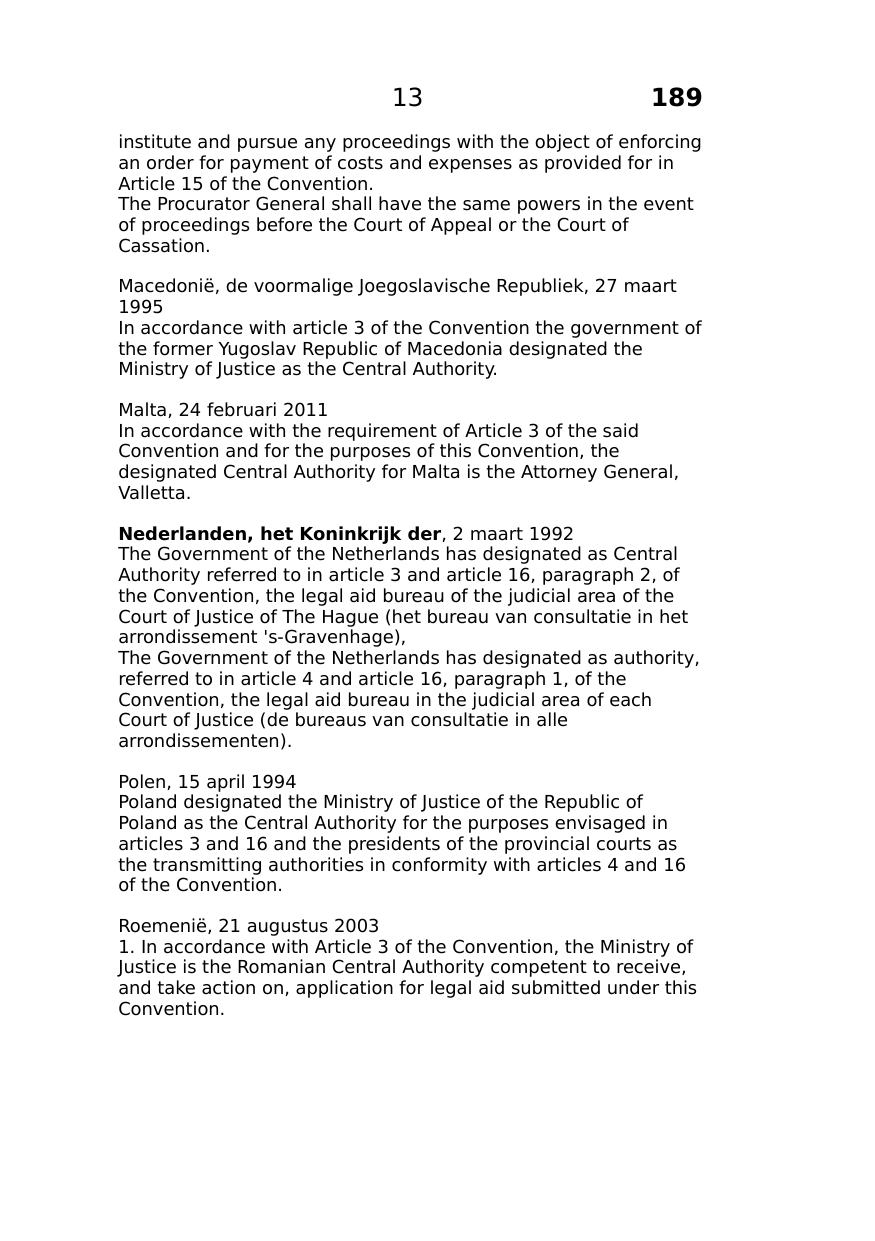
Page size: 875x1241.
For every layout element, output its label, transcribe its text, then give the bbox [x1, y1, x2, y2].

text The Government of the Netherlands has designated as Central Authority referred to in article 3 and article 16, paragraph 2, of the Convention, the legal aid bureau of the judicial area of the Court of Justice of The Hague (het bureau van consultatie in het arrondissement 's-Gravenhage), [118, 544, 703, 648]
text In accordance with article 3 of the Convention the government of the former Yugoslav Republic of Macedonia designated the Ministry of Justice as the Central Authority. [118, 318, 703, 380]
text Malta, 24 februari 2011 [118, 400, 703, 421]
text institute and pursue any proceedings with the object of enforcing an order for payment of costs and expenses as provided for in Article 15 of the Convention. [118, 132, 703, 194]
text Poland designated the Ministry of Justice of the Republic of Poland as the Central Authority for the purposes envisaged in articles 3 and 16 and the presidents of the provincial courts as the transmitting authorities in conformity with articles 4 and 16 of the Convention. [118, 792, 703, 896]
text 1. In accordance with Article 3 of the Convention, the Ministry of Justice is the Romanian Central Authority competent to receive, and take action on, application for legal aid submitted under this Convention. [118, 937, 703, 1019]
text In accordance with the requirement of Article 3 of the said Convention and for the purposes of this Convention, the designated Central Authority for Malta is the Attorney General, Valletta. [118, 421, 703, 503]
text Polen, 15 april 1994 [118, 772, 703, 792]
text The Procurator General shall have the same powers in the event of proceedings before the Court of Appeal or the Court of Cassation. [118, 194, 703, 256]
text Nederlanden, het Koninkrijk der, 2 maart 1992 [118, 523, 703, 544]
text Macedonië, de voormalige Joegoslavische Republiek, 27 maart 1995 [118, 276, 703, 318]
text The Government of the Netherlands has designated as authority, referred to in article 4 and article 16, paragraph 1, of the Convention, the legal aid bureau in the judicial area of each Court of Justice (de bureaus van consultatie in alle arrondissementen). [118, 648, 703, 752]
text Roemenië, 21 augustus 2003 [118, 916, 703, 937]
